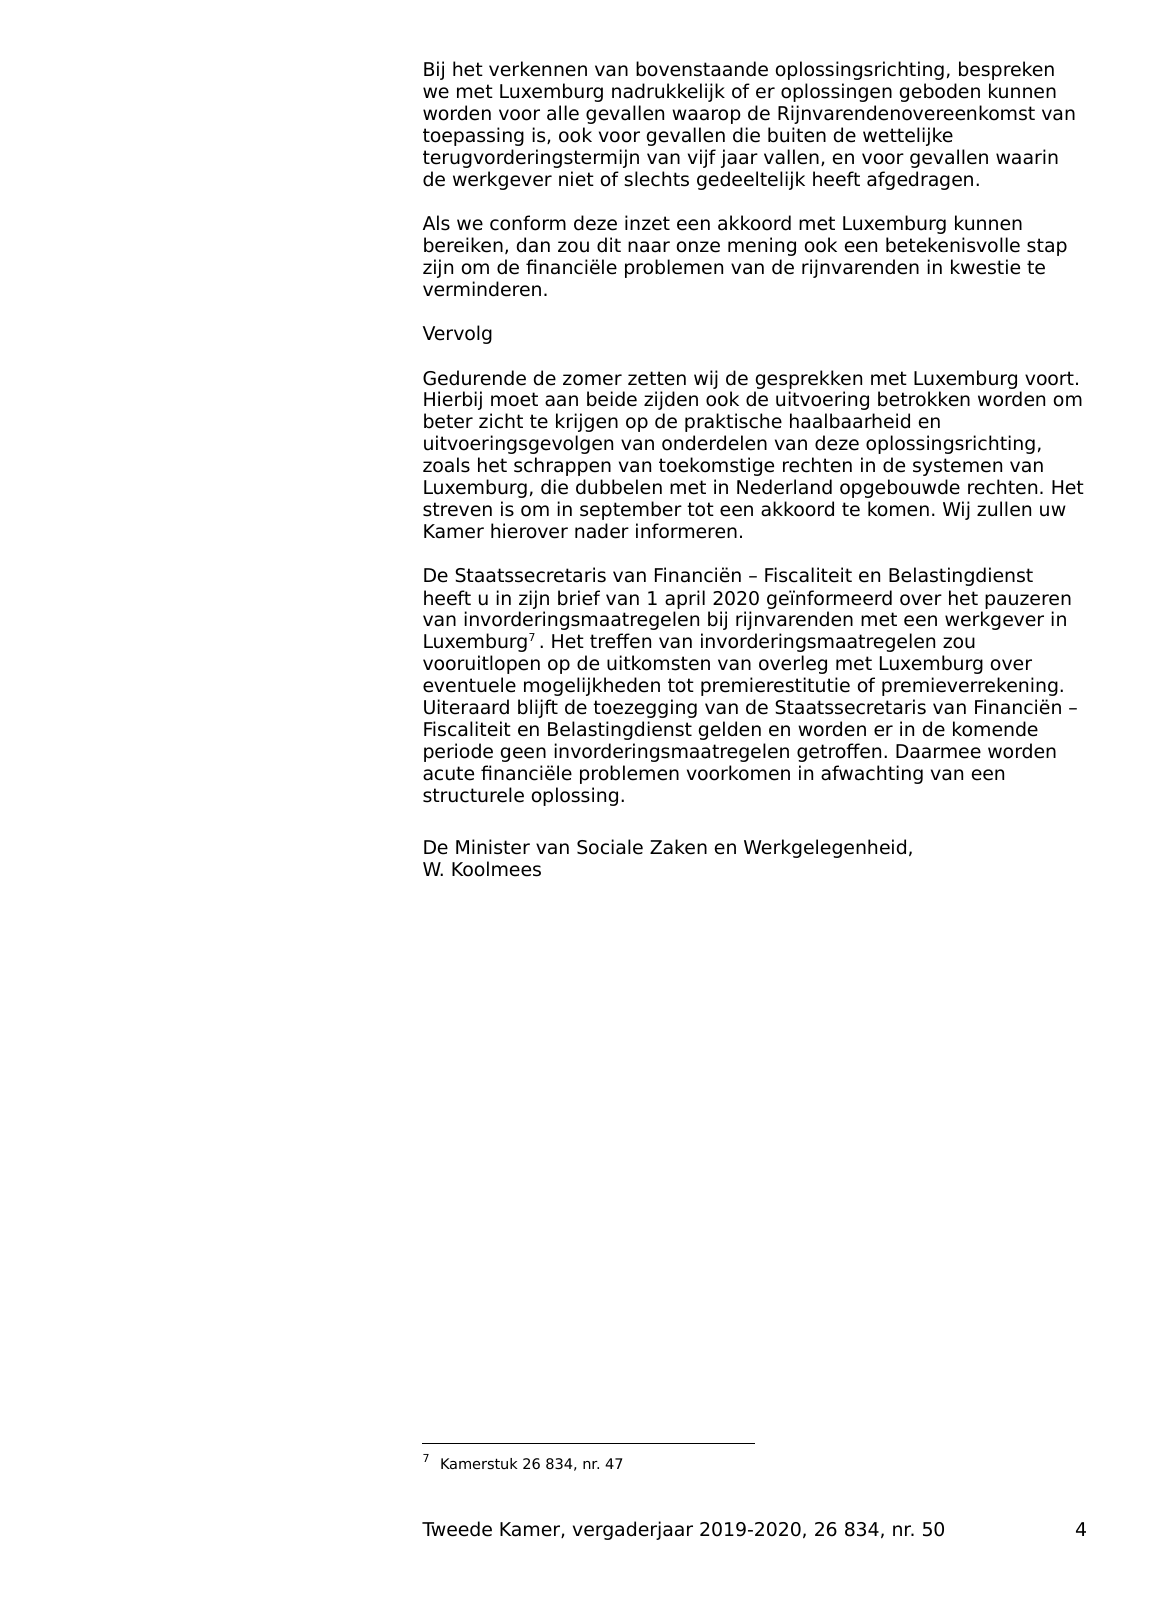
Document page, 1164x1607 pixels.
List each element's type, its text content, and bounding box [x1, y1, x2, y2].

text Bij het verkennen van bovenstaande oplossingsrichting, bespreken we met Luxemburg nadrukkelijk of er oplossingen geboden kunnen worden voor alle gevallen waarop de Rijnvarendenovereenkomst van toepassing is, ook voor gevallen die buiten de wettelijke terugvorderingstermijn van vijf jaar vallen, en voor gevallen waarin de werkgever niet of slechts gedeeltelijk heeft afgedragen. [422, 59, 1087, 191]
text De Minister van Sociale Zaken en Werkgelegenheid, W. Koolmees [422, 837, 1087, 881]
subtitle Vervolg [422, 323, 1087, 345]
text Kamerstuk 26 834, nr. 47 [422, 1452, 1087, 1474]
text Als we conform deze inzet een akkoord met Luxemburg kunnen bereiken, dan zou dit naar onze mening ook een betekenisvolle stap zijn om de financiële problemen van de rijnvarenden in kwestie te verminderen. [422, 213, 1087, 301]
text Gedurende de zomer zetten wij de gesprekken met Luxemburg voort. Hierbij moet aan beide zijden ook de uitvoering betrokken worden om beter zicht te krijgen op de praktische haalbaarheid en uitvoeringsgevolgen van onderdelen van deze oplossingsrichting, zoals het schrappen van toekomstige rechten in de systemen van Luxemburg, die dubbelen met in Nederland opgebouwde rechten. Het streven is om in september tot een akkoord te komen. Wij zullen uw Kamer hierover nader informeren. [422, 367, 1087, 543]
text De Staatssecretaris van Financiën – Fiscaliteit en Belastingdienst heeft u in zijn brief van 1 april 2020 geïnformeerd over het pauzeren van invorderingsmaatregelen bij rijnvarenden met een werkgever in Luxemburg. Het treffen van invorderingsmaatregelen zou vooruitlopen op de uitkomsten van overleg met Luxemburg over eventuele mogelijkheden tot premierestitutie of premieverrekening. Uiteraard blijft de toezegging van de Staatssecretaris van Financiën – Fiscaliteit en Belastingdienst gelden en worden er in de komende periode geen invorderingsmaatregelen getroffen. Daarmee worden acute financiële problemen voorkomen in afwachting van een structurele oplossing. [422, 565, 1087, 807]
